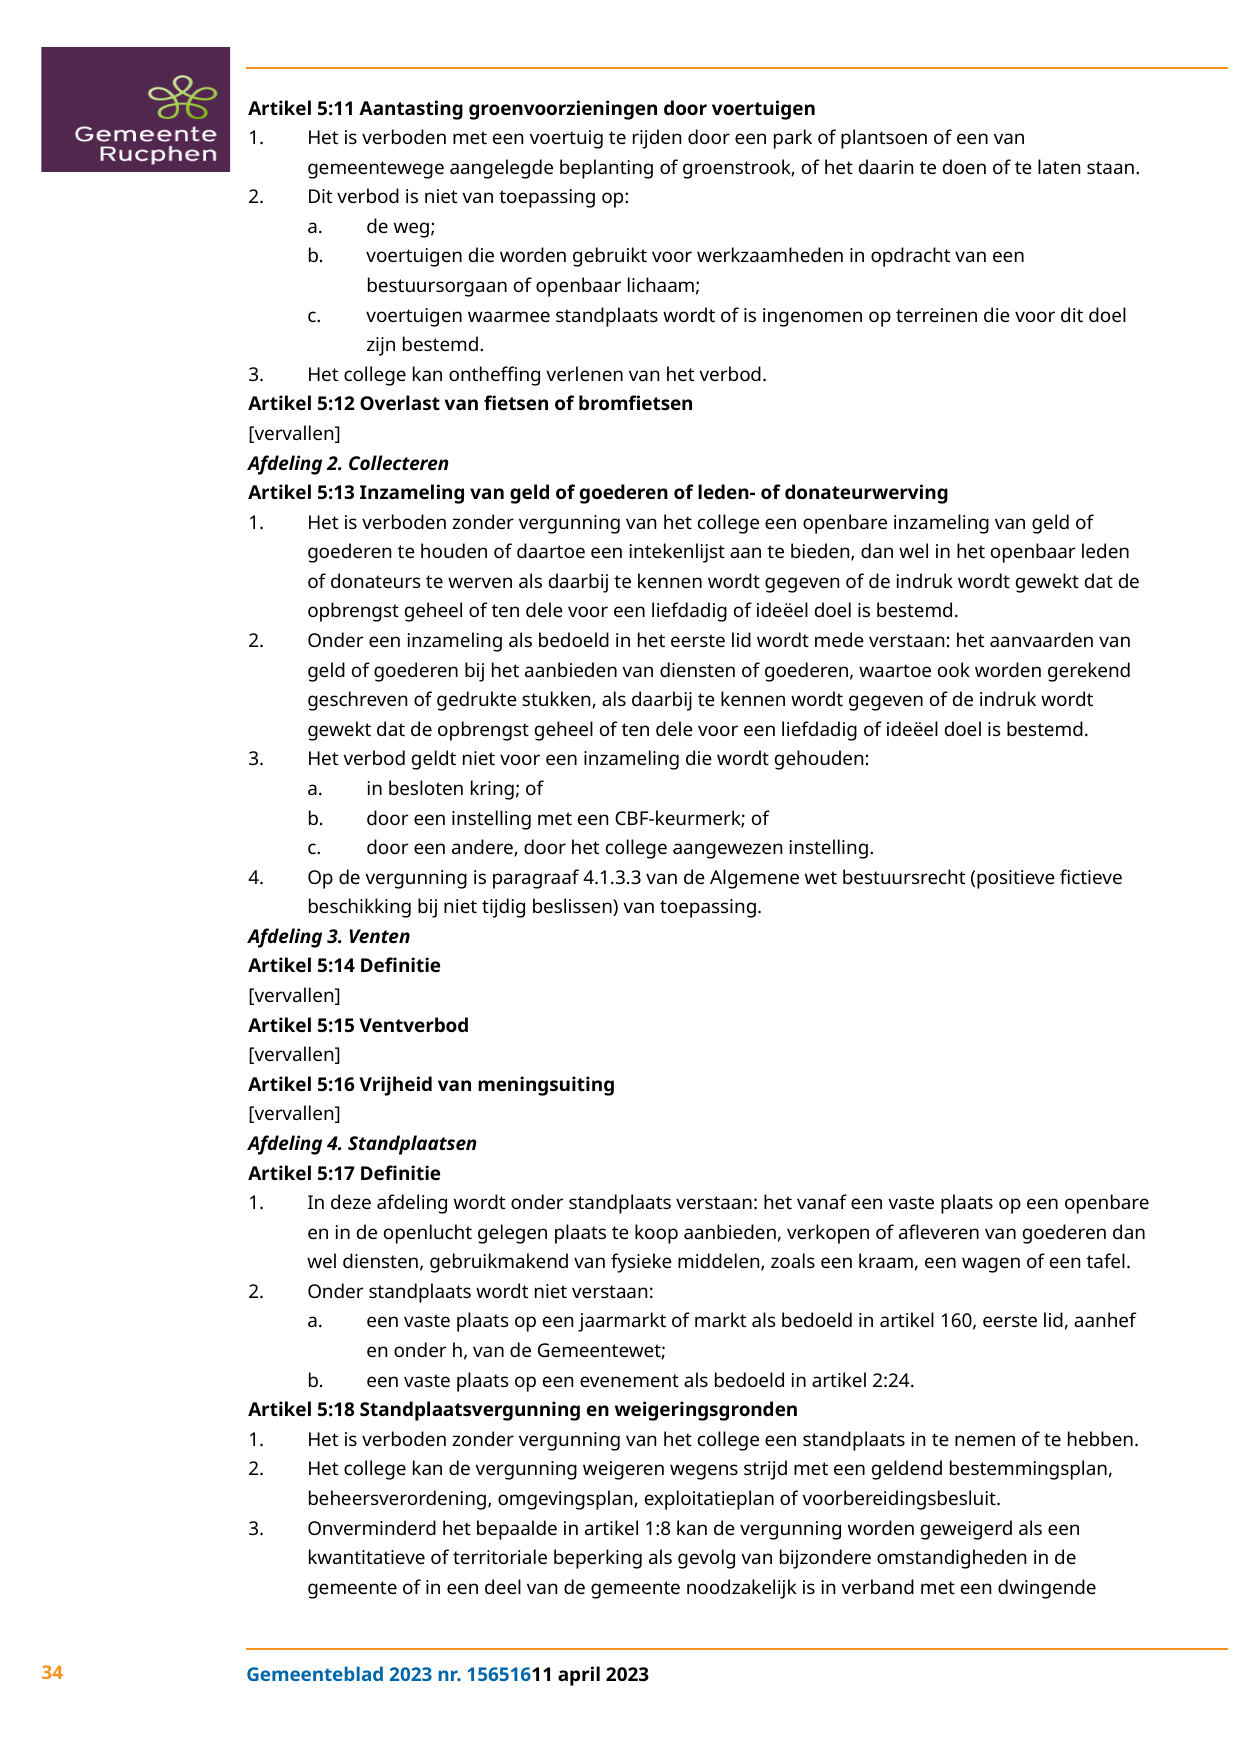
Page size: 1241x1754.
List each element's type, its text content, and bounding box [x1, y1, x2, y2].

list in besloten kring; of [307, 775, 1152, 801]
text Artikel 5:12 Overlast van fietsen of bromfietsen [248, 391, 1152, 416]
list Op de vergunning is paragraaf 4.1.3.3 van de Algemene wet bestuursrecht (positieve fictieve beschikking bij niet tijdig beslissen) van toepassing. [248, 864, 1152, 919]
text Artikel 5:17 Definitie [248, 1160, 1152, 1186]
text Artikel 5:16 Vrijheid van meningsuiting [248, 1071, 1152, 1097]
list een vaste plaats op een jaarmarkt of markt als bedoeld in artikel 160, eerste lid, aanhef en onder h, van de Gemeentewet; [307, 1308, 1152, 1363]
text Afdeling 2. Collecteren [248, 450, 1152, 476]
list Het college kan de vergunning weigeren wegens strijd met een geldend bestemmingsplan, beheersverordening, omgevingsplan, exploitatieplan of voorbereidingsbesluit. [248, 1456, 1152, 1511]
list Onder een inzameling als bedoeld in het eerste lid wordt mede verstaan: het aanvaarden van geld of goederen bij het aanbieden van diensten of goederen, waartoe ook worden gerekend geschreven of gedrukte stukken, als daarbij te kennen wordt gegeven of de indruk wordt gewekt dat de opbrengst geheel of ten dele voor een liefdadig of ideëel doel is bestemd. [248, 627, 1152, 742]
picture [41, 47, 231, 172]
list voertuigen waarmee standplaats wordt of is ingenomen op terreinen die voor dit doel zijn bestemd. [307, 302, 1152, 357]
text [vervallen] [248, 982, 1152, 1008]
text [vervallen] [248, 420, 1152, 446]
list door een instelling met een CBF-keurmerk; of [307, 805, 1152, 831]
list door een andere, door het college aangewezen instelling. [307, 834, 1152, 860]
list Het verbod geldt niet voor een inzameling die wordt gehouden: [248, 746, 1152, 771]
text [vervallen] [248, 1041, 1152, 1067]
text Artikel 5:11 Aantasting groenvoorzieningen door voertuigen [248, 95, 1152, 121]
list voertuigen die worden gebruikt voor werkzaamheden in opdracht van een bestuursorgaan of openbaar lichaam; [307, 243, 1152, 298]
list Dit verbod is niet van toepassing op: [248, 183, 1152, 209]
list Het college kan ontheffing verlenen van het verbod. [248, 361, 1152, 387]
text Afdeling 4. Standplaatsen [248, 1130, 1152, 1156]
list Onverminderd het bepaalde in artikel 1:8 kan de vergunning worden geweigerd als een kwantitatieve of territoriale beperking als gevolg van bijzondere omstandigheden in de gemeente of in een deel van de gemeente noodzakelijk is in verband met een dwingende [248, 1515, 1152, 1600]
text Artikel 5:18 Standplaatsvergunning en weigeringsgronden [248, 1396, 1152, 1422]
text [vervallen] [248, 1101, 1152, 1126]
list de weg; [307, 213, 1152, 239]
list In deze afdeling wordt onder standplaats verstaan: het vanaf een vaste plaats op een openbare en in de openlucht gelegen plaats te koop aanbieden, verkopen of afleveren van goederen dan wel diensten, gebruikmakend van fysieke middelen, zoals een kraam, een wagen of een tafel. [248, 1189, 1152, 1274]
list Het is verboden met een voertuig te rijden door een park of plantsoen of een van gemeentewege aangelegde beplanting of groenstrook, of het daarin te doen of te laten staan. [248, 124, 1152, 180]
list Het is verboden zonder vergunning van het college een openbare inzameling van geld of goederen te houden of daartoe een intekenlijst aan te bieden, dan wel in het openbaar leden of donateurs te werven als daarbij te kennen wordt gegeven of de indruk wordt gewekt dat de opbrengst geheel of ten dele voor een liefdadig of ideëel doel is bestemd. [248, 509, 1152, 623]
text Artikel 5:13 Inzameling van geld of goederen of leden- of donateurwerving [248, 479, 1152, 505]
text Artikel 5:14 Definitie [248, 953, 1152, 978]
list een vaste plaats op een evenement als bedoeld in artikel 2:24. [307, 1367, 1152, 1393]
list Het is verboden zonder vergunning van het college een standplaats in te nemen of te hebben. [248, 1426, 1152, 1452]
text Afdeling 3. Venten [248, 923, 1152, 949]
list Onder standplaats wordt niet verstaan: [248, 1278, 1152, 1304]
text Artikel 5:15 Ventverbod [248, 1012, 1152, 1038]
